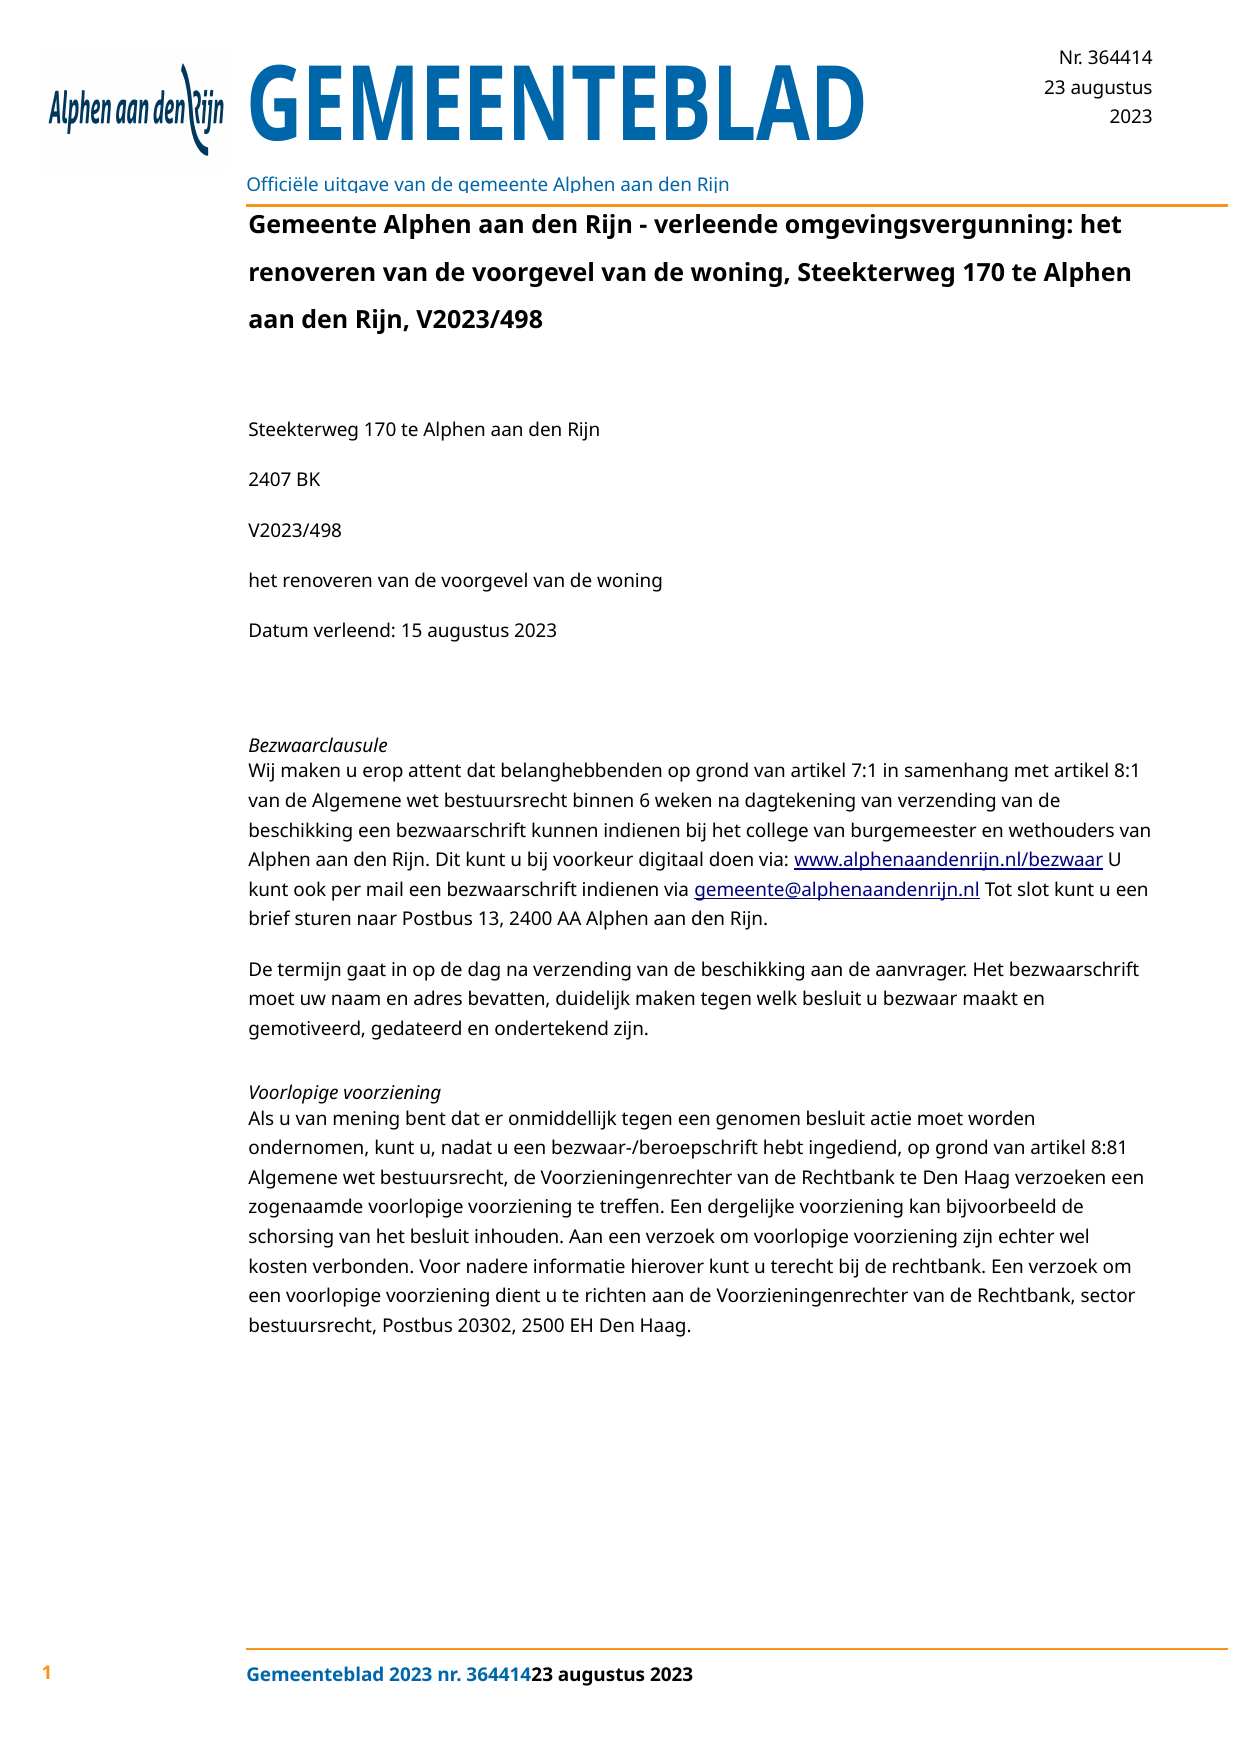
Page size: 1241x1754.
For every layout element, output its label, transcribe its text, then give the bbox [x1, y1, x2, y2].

text Als u van mening bent dat er onmiddellijk tegen een genomen besluit actie moet worden ondernomen, kunt u, nadat u een bezwaar-/beroepschrift hebt ingediend, op grond van artikel 8:81 Algemene wet bestuursrecht, de Voorzieningenrechter van de Rechtbank te Den Haag verzoeken een zogenaamde voorlopige voorziening te treffen. Een dergelijke voorziening kan bijvoorbeeld de schorsing van het besluit inhouden. Aan een verzoek om voorlopige voorziening zijn echter wel kosten verbonden. Voor nadere informatie hierover kunt u terecht bij de rechtbank. Een verzoek om een voorlopige voorziening dient u te richten aan de Voorzieningenrechter van de Rechtbank, sector bestuursrecht, Postbus 20302, 2500 EH Den Haag. [248, 1105, 1152, 1338]
text Gemeente Alphen aan den Rijn - verleende omgevingsvergunning: het renoveren van de voorgevel van de woning, Steekterweg 170 te Alphen aan den Rijn, V2023/498 [248, 207, 1152, 336]
picture [41, 47, 231, 172]
text Voorlopige voorziening [248, 1079, 1152, 1105]
text Wij maken u erop attent dat belanghebbenden op grond van artikel 7:1 in samenhang met artikel 8:1 van de Algemene wet bestuursrecht binnen 6 weken na dagtekening van verzending van de beschikking een bezwaarschrift kunnen indienen bij het college van burgemeester en wethouders van Alphen aan den Rijn. Dit kunt u bij voorkeur digitaal doen via: www.alphenaandenrijn.nl/bezwaar U kunt ook per mail een bezwaarschrift indienen via gemeente@alphenaandenrijn.nl Tot slot kunt u een brief sturen naar Postbus 13, 2400 AA Alphen aan den Rijn. [248, 758, 1152, 931]
text Datum verleend: 15 augustus 2023 [248, 618, 1152, 643]
text Steekterweg 170 te Alphen aan den Rijn [248, 416, 1152, 442]
text V2023/498 [248, 517, 1152, 542]
text 2407 BK [248, 466, 1152, 492]
text Bezwaarclausule [248, 732, 1152, 758]
text het renoveren van de voorgevel van de woning [248, 567, 1152, 593]
text De termijn gaat in op de dag na verzending van de beschikking aan de aanvrager. Het bezwaarschrift moet uw naam en adres bevatten, duidelijk maken tegen welk besluit u bezwaar maakt en gemotiveerd, gedateerd en ondertekend zijn. [248, 956, 1152, 1041]
